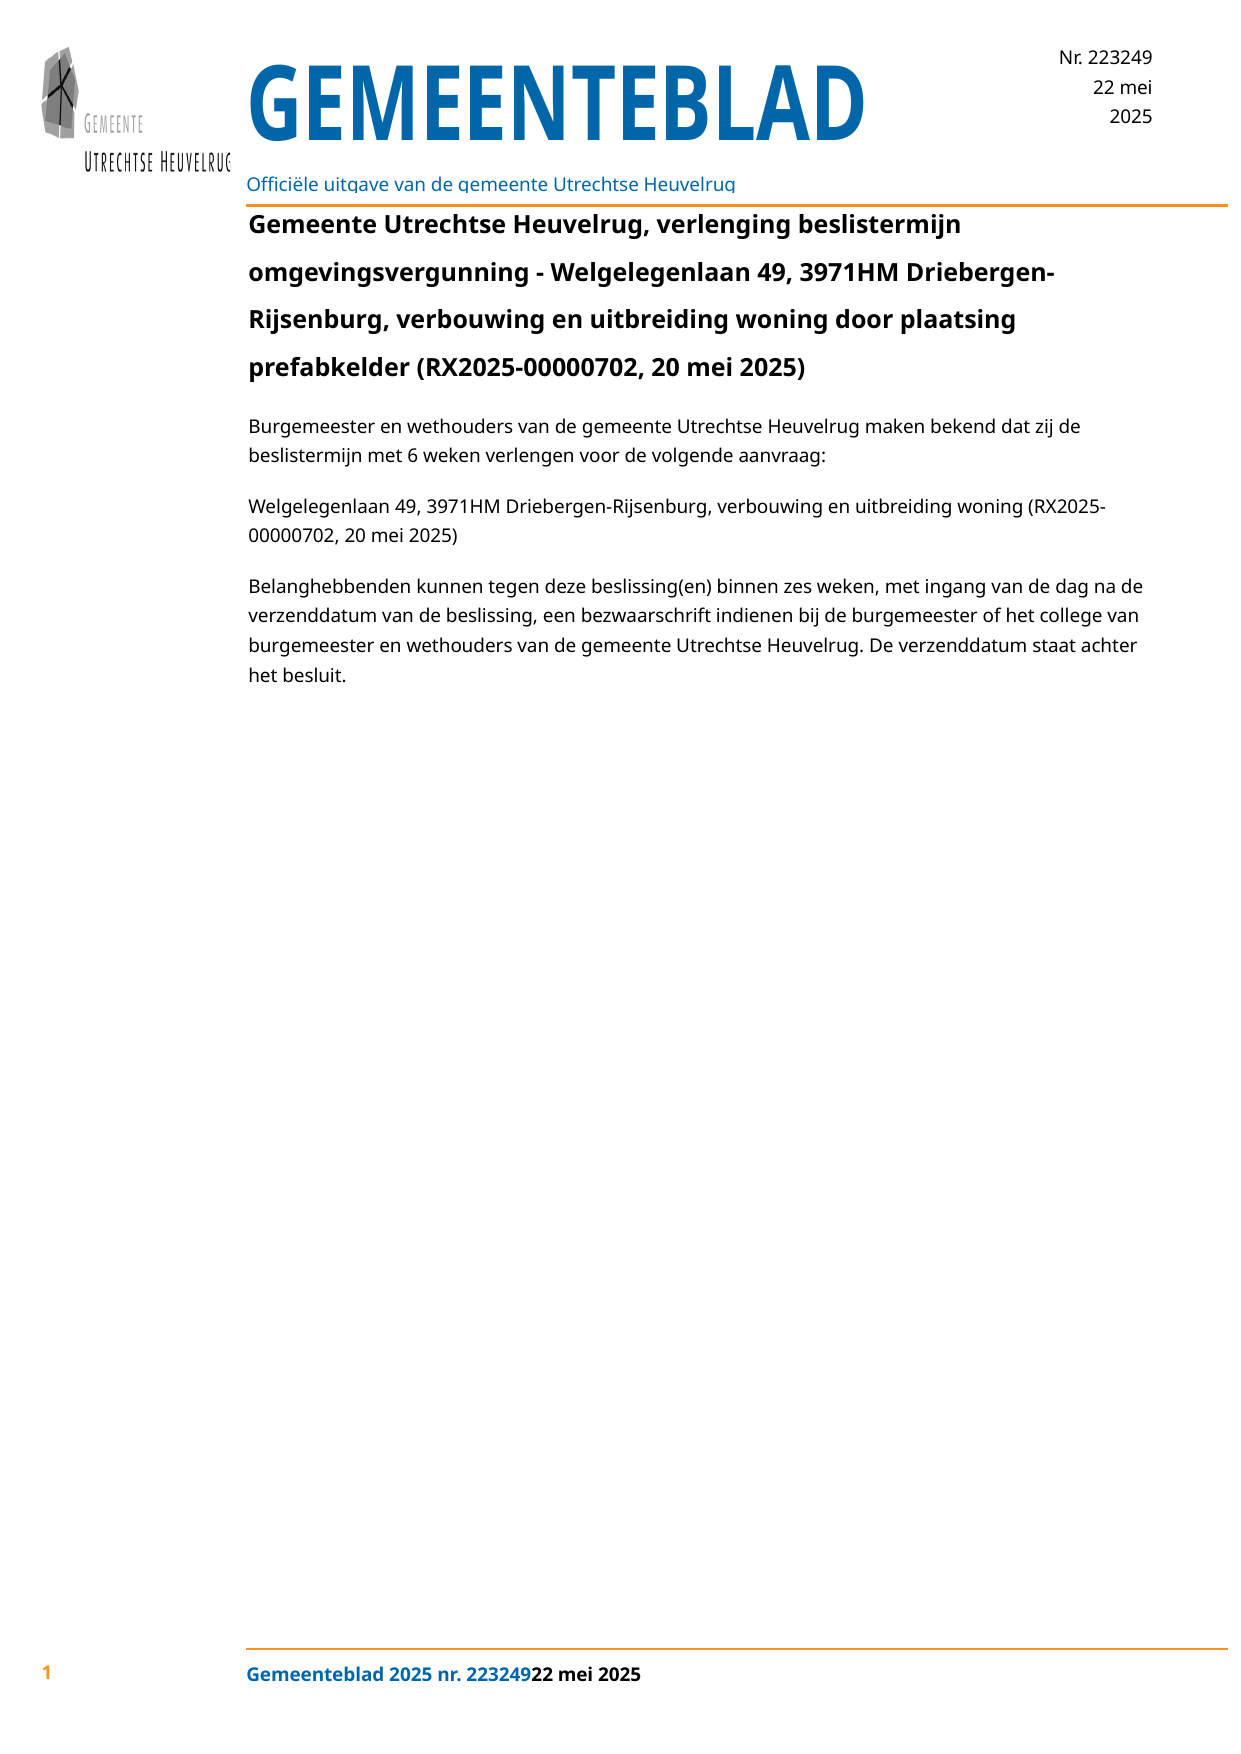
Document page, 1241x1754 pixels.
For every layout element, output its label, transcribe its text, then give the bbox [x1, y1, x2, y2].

picture [41, 47, 231, 172]
text Gemeente Utrechtse Heuvelrug, verlenging beslistermijn omgevingsvergunning - Welgelegenlaan 49, 3971HM Driebergen-Rijsenburg, verbouwing en uitbreiding woning door plaatsing prefabkelder (RX2025-00000702, 20 mei 2025) [248, 207, 1152, 384]
text Burgemeester en wethouders van de gemeente Utrechtse Heuvelrug maken bekend dat zij de beslistermijn met 6 weken verlengen voor de volgende aanvraag: [248, 413, 1152, 468]
text Welgelegenlaan 49, 3971HM Driebergen-Rijsenburg, verbouwing en uitbreiding woning (RX2025-00000702, 20 mei 2025) [248, 493, 1152, 548]
text Belanghebbenden kunnen tegen deze beslissing(en) binnen zes weken, met ingang van de dag na de verzenddatum van de beslissing, een bezwaarschrift indienen bij de burgemeester of het college van burgemeester en wethouders van de gemeente Utrechtse Heuvelrug. De verzenddatum staat achter het besluit. [248, 573, 1152, 688]
